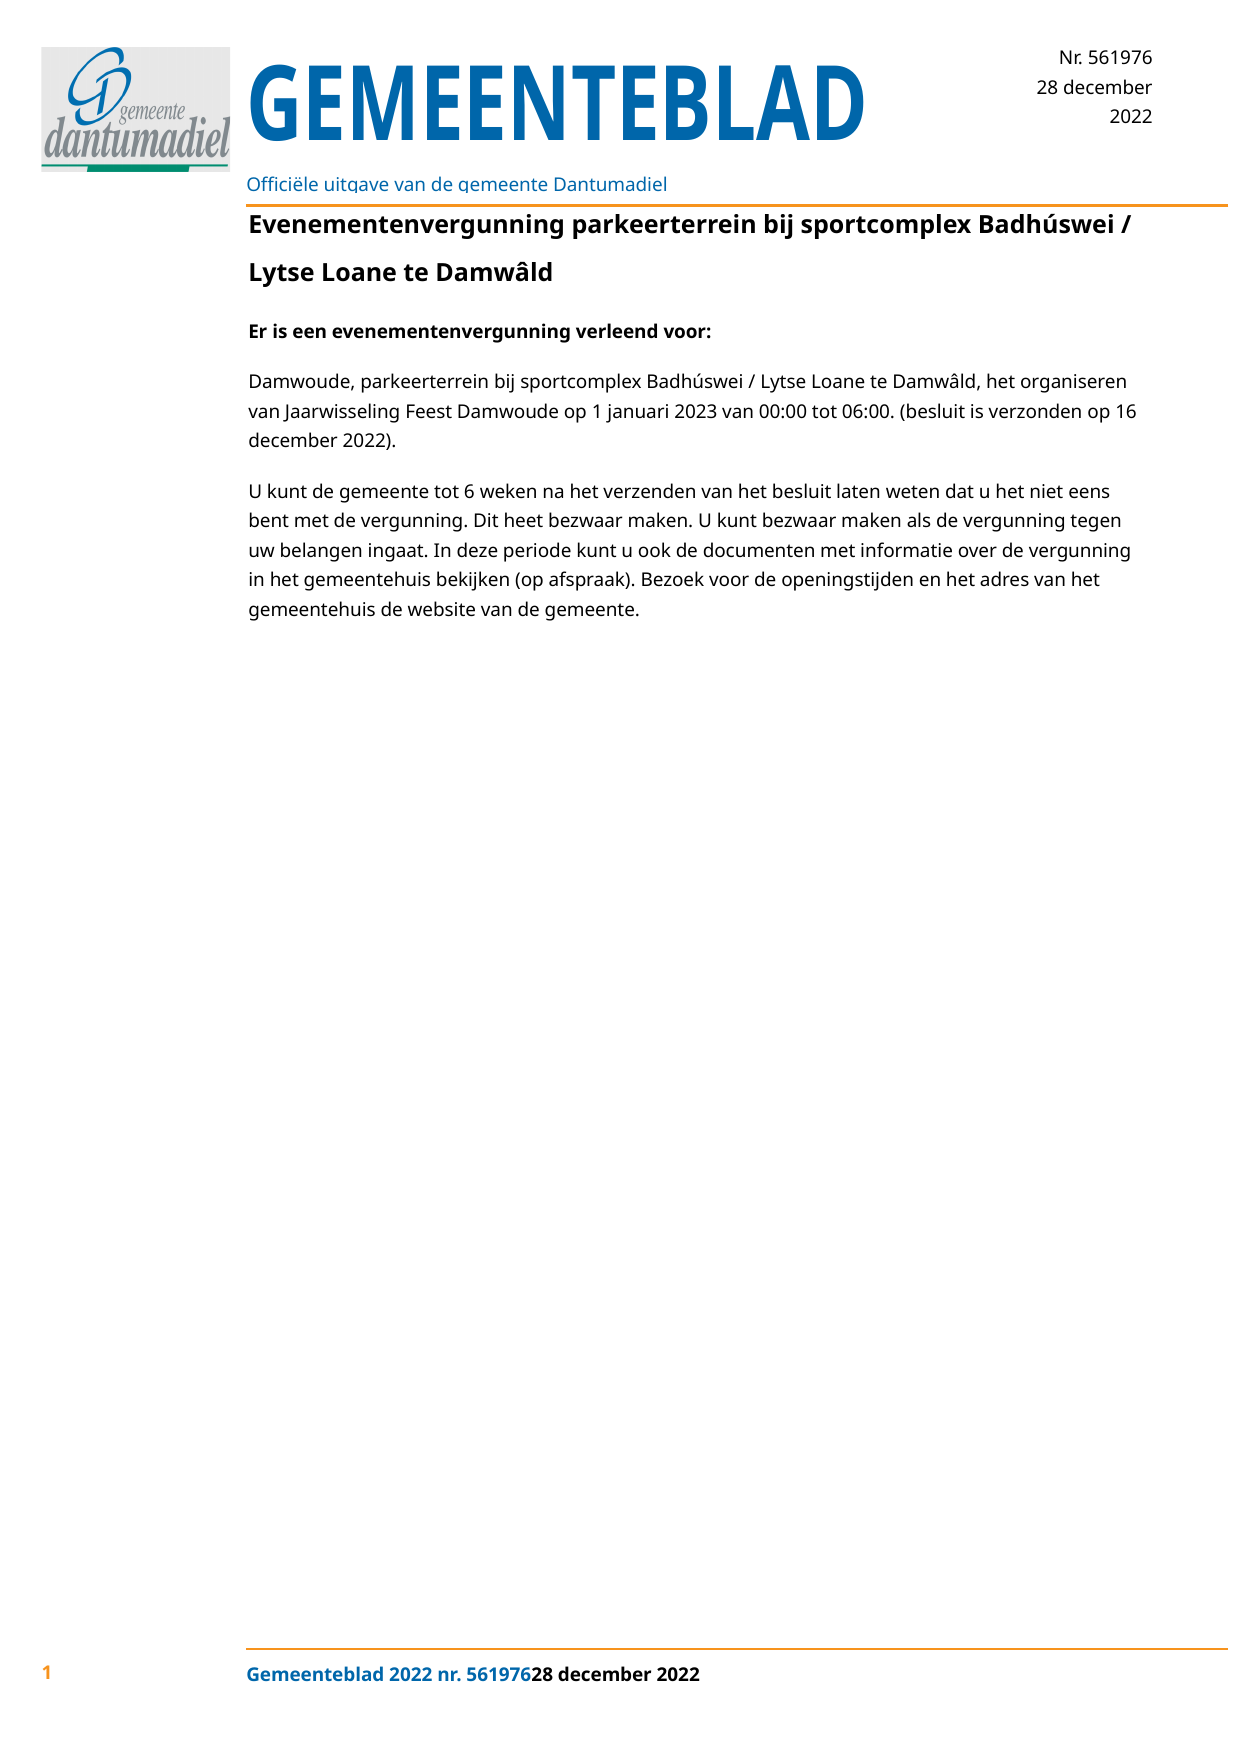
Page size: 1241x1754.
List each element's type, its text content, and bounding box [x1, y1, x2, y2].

picture [41, 47, 231, 172]
text Evenementenvergunning parkeerterrein bij sportcomplex Badhúswei / Lytse Loane te Damwâld [248, 207, 1152, 288]
text Er is een evenementenvergunning verleend voor: [248, 318, 1152, 344]
text U kunt de gemeente tot 6 weken na het verzenden van het besluit laten weten dat u het niet eens bent met de vergunning. Dit heet bezwaar maken. U kunt bezwaar maken als de vergunning tegen uw belangen ingaat. In deze periode kunt u ook de documenten met informatie over de vergunning in het gemeentehuis bekijken (op afspraak). Bezoek voor de openingstijden en het adres van het gemeentehuis de website van de gemeente. [248, 478, 1152, 622]
text Damwoude, parkeerterrein bij sportcomplex Badhúswei / Lytse Loane te Damwâld, het organiseren van Jaarwisseling Feest Damwoude op 1 januari 2023 van 00:00 tot 06:00. (besluit is verzonden op 16 december 2022). [248, 368, 1152, 453]
